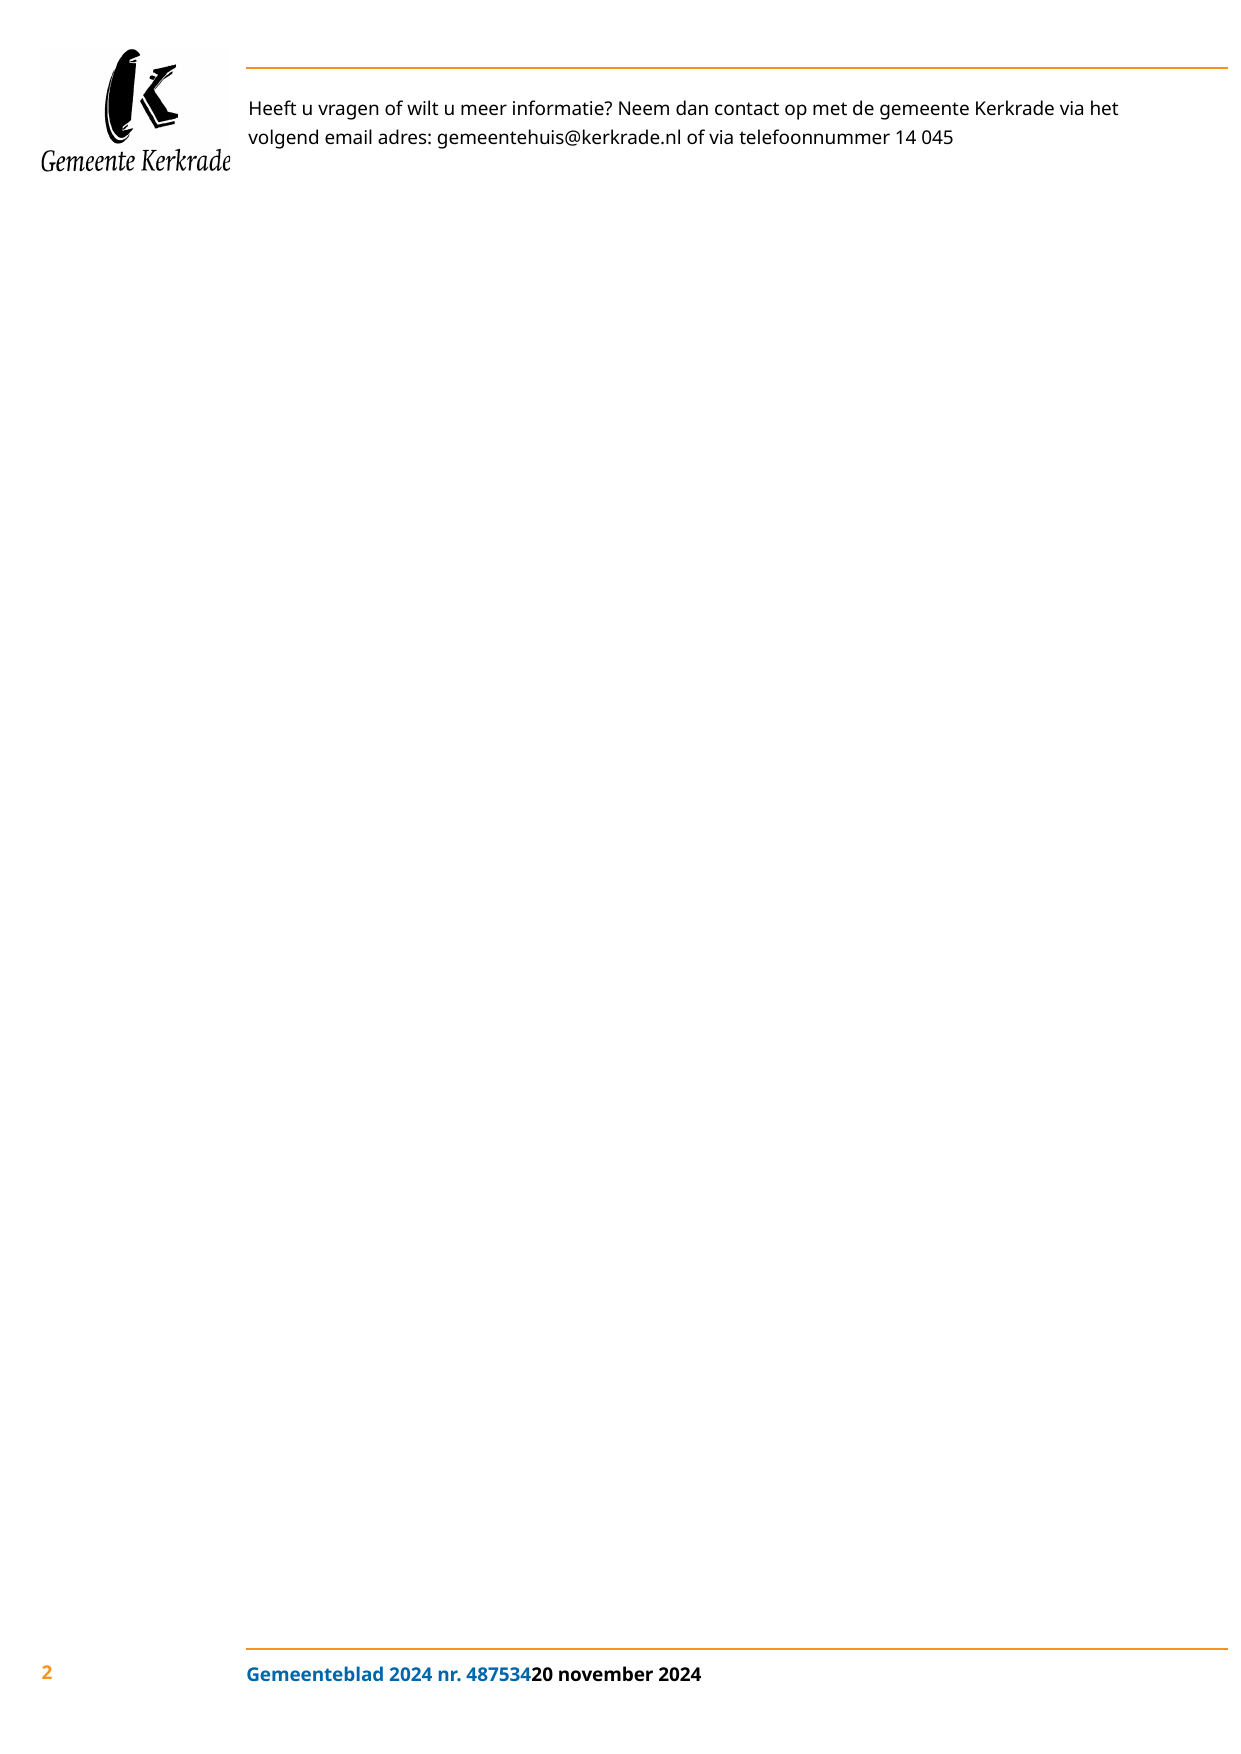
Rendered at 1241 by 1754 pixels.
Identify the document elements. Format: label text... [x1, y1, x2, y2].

text Heeft u vragen of wilt u meer informatie? Neem dan contact op met de gemeente Kerkrade via het volgend email adres: gemeentehuis@kerkrade.nl of via telefoonnummer 14 045 [248, 95, 1152, 150]
picture [41, 47, 231, 172]
